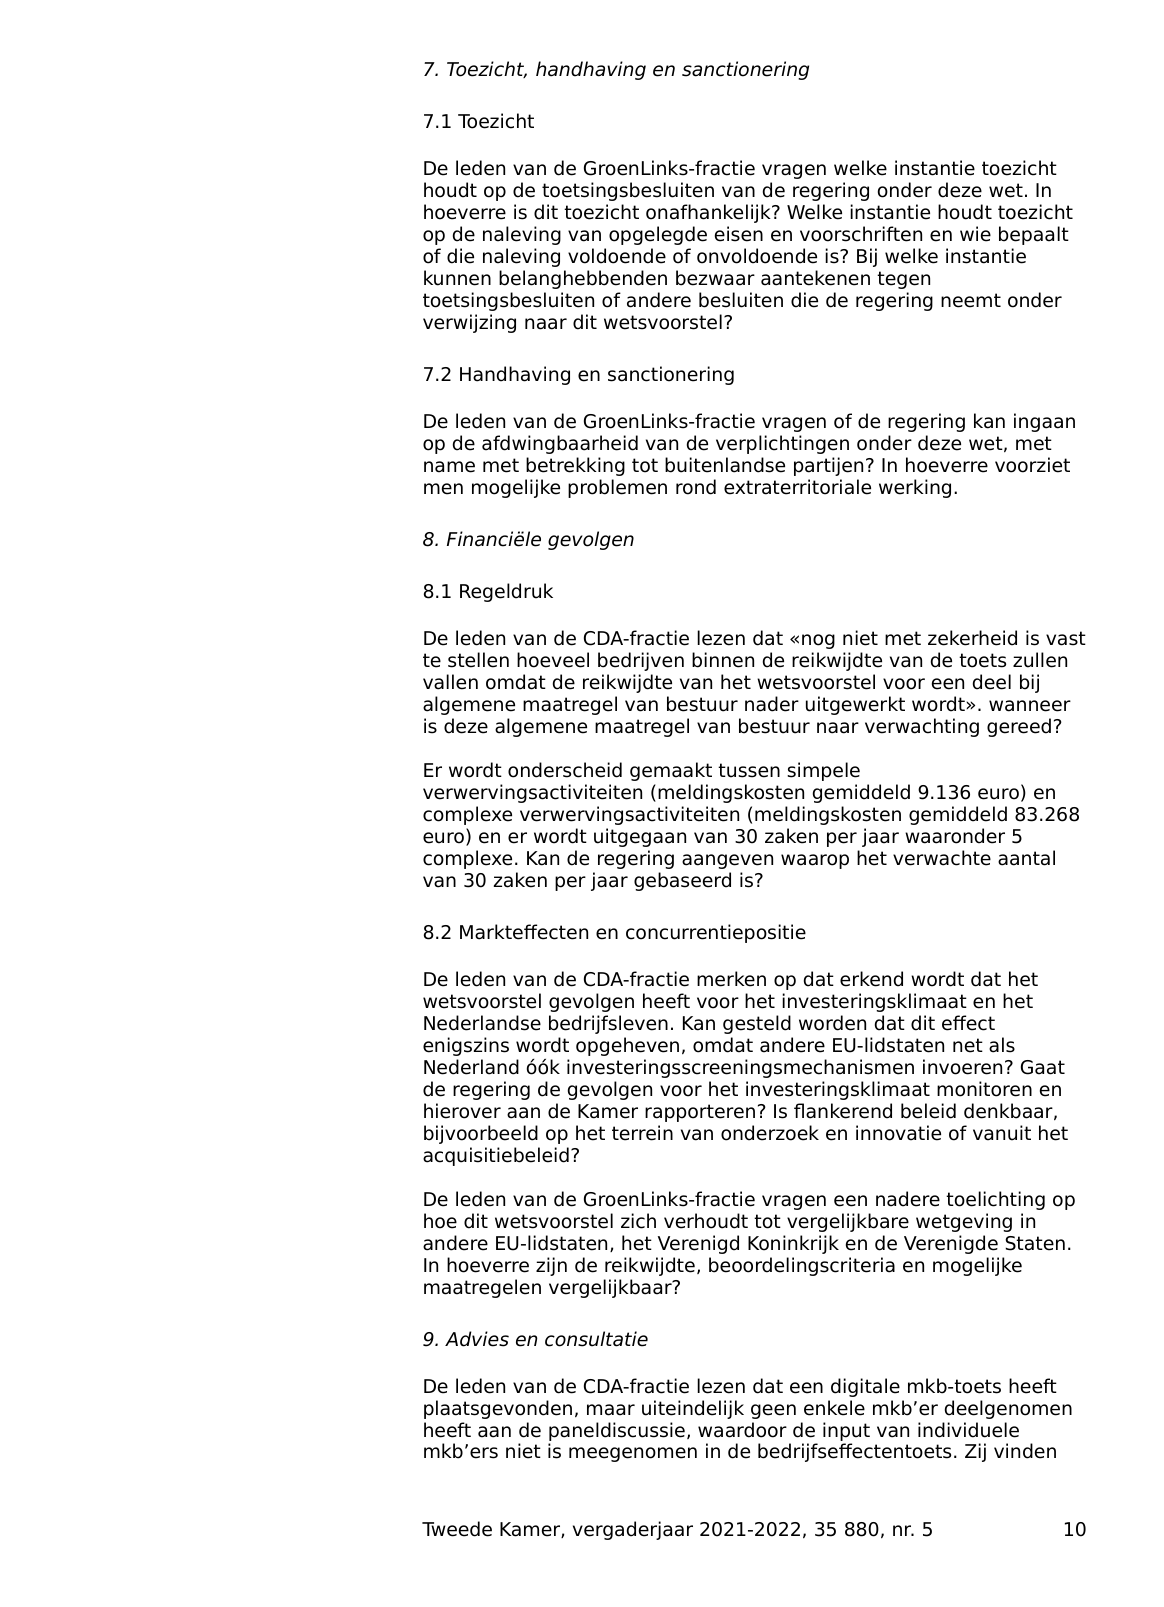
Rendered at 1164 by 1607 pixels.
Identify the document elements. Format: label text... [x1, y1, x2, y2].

subtitle 8.1 Regeldruk [422, 581, 1087, 603]
subtitle 8.2 Markteffecten en concurrentiepositie [422, 922, 1087, 944]
text Er wordt onderscheid gemaakt tussen simpele verwervingsactiviteiten (meldingskosten gemiddeld 9.136 euro) en complexe verwervingsactiviteiten (meldingskosten gemiddeld 83.268 euro) en er wordt uitgegaan van 30 zaken per jaar waaronder 5 complexe. Kan de regering aangeven waarop het verwachte aantal van 30 zaken per jaar gebaseerd is? [422, 760, 1087, 892]
text De leden van de GroenLinks-fractie vragen welke instantie toezicht houdt op de toetsingsbesluiten van de regering onder deze wet. In hoeverre is dit toezicht onafhankelijk? Welke instantie houdt toezicht op de naleving van opgelegde eisen en voorschriften en wie bepaalt of die naleving voldoende of onvoldoende is? Bij welke instantie kunnen belanghebbenden bezwaar aantekenen tegen toetsingsbesluiten of andere besluiten die de regering neemt onder verwijzing naar dit wetsvoorstel? [422, 158, 1087, 334]
subtitle 8. Financiële gevolgen [422, 529, 1087, 551]
subtitle 7. Toezicht, handhaving en sanctionering [422, 59, 1087, 81]
text De leden van de GroenLinks-fractie vragen een nadere toelichting op hoe dit wetsvoorstel zich verhoudt tot vergelijkbare wetgeving in andere EU-lidstaten, het Verenigd Koninkrijk en de Verenigde Staten. In hoeverre zijn de reikwijdte, beoordelingscriteria en mogelijke maatregelen vergelijkbaar? [422, 1189, 1087, 1298]
subtitle 7.2 Handhaving en sanctionering [422, 364, 1087, 386]
subtitle 7.1 Toezicht [422, 111, 1087, 133]
subtitle 9. Advies en consultatie [422, 1328, 1087, 1351]
text De leden van de GroenLinks-fractie vragen of de regering kan ingaan op de afdwingbaarheid van de verplichtingen onder deze wet, met name met betrekking tot buitenlandse partijen? In hoeverre voorziet men mogelijke problemen rond extraterritoriale werking. [422, 411, 1087, 499]
text De leden van de CDA-fractie lezen dat «nog niet met zekerheid is vast te stellen hoeveel bedrijven binnen de reikwijdte van de toets zullen vallen omdat de reikwijdte van het wetsvoorstel voor een deel bij algemene maatregel van bestuur nader uitgewerkt wordt». wanneer is deze algemene maatregel van bestuur naar verwachting gereed? [422, 628, 1087, 738]
text De leden van de CDA-fractie lezen dat een digitale mkb-toets heeft plaatsgevonden, maar uiteindelijk geen enkele mkb’er deelgenomen heeft aan de paneldiscussie, waardoor de input van individuele mkb’ers niet is meegenomen in de bedrijfseffectentoets. Zij vinden [422, 1376, 1087, 1463]
text De leden van de CDA-fractie merken op dat erkend wordt dat het wetsvoorstel gevolgen heeft voor het investeringsklimaat en het Nederlandse bedrijfsleven. Kan gesteld worden dat dit effect enigszins wordt opgeheven, omdat andere EU-lidstaten net als Nederland óók investeringsscreeningsmechanismen invoeren? Gaat de regering de gevolgen voor het investeringsklimaat monitoren en hierover aan de Kamer rapporteren? Is flankerend beleid denkbaar, bijvoorbeeld op het terrein van onderzoek en innovatie of vanuit het acquisitiebeleid? [422, 969, 1087, 1166]
